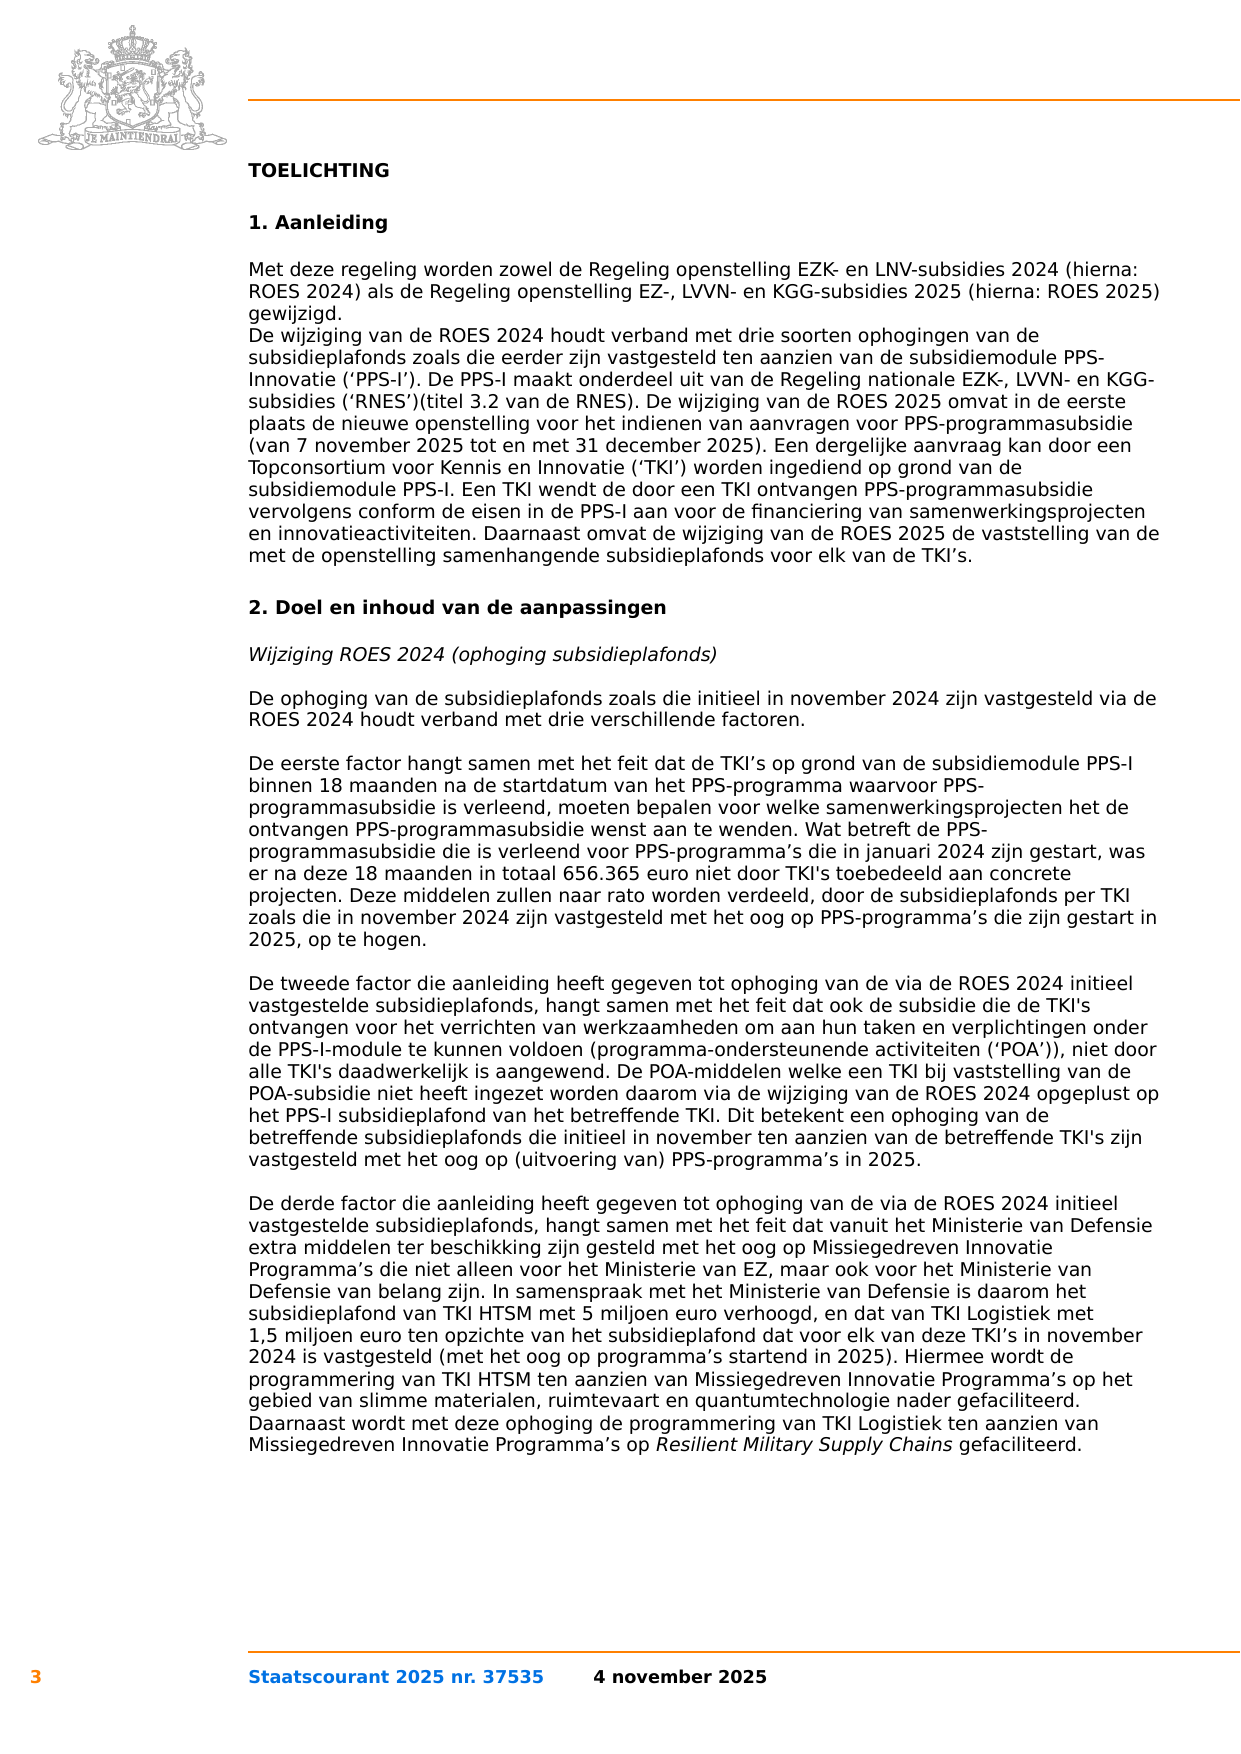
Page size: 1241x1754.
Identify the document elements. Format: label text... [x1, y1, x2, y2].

subtitle TOELICHTING [248, 160, 1163, 182]
text Met deze regeling worden zowel de Regeling openstelling EZK- en LNV-subsidies 2024 (hierna: ROES 2024) als de Regeling openstelling EZ-, LVVN- en KGG-subsidies 2025 (hierna: ROES 2025) gewijzigd. [248, 259, 1163, 325]
subtitle 2. Doel en inhoud van de aanpassingen [248, 597, 1163, 618]
picture [38, 25, 227, 150]
text De tweede factor die aanleiding heeft gegeven tot ophoging van de via de ROES 2024 initieel vastgestelde subsidieplafonds, hangt samen met het feit dat ook de subsidie die de TKI's ontvangen voor het verrichten van werkzaamheden om aan hun taken en verplichtingen onder de PPS-I-module te kunnen voldoen (programma-ondersteunende activiteiten (‘POA’)), niet door alle TKI's daadwerkelijk is aangewend. De POA-middelen welke een TKI bij vaststelling van de POA-subsidie niet heeft ingezet worden daarom via de wijziging van de ROES 2024 opgeplust op het PPS-I subsidieplafond van het betreffende TKI. Dit betekent een ophoging van de betreffende subsidieplafonds die initieel in november ten aanzien van de betreffende TKI's zijn vastgesteld met het oog op (uitvoering van) PPS-programma’s in 2025. [248, 973, 1163, 1171]
text De ophoging van de subsidieplafonds zoals die initieel in november 2024 zijn vastgesteld via de ROES 2024 houdt verband met drie verschillende factoren. [248, 687, 1163, 731]
text De eerste factor hangt samen met het feit dat de TKI’s op grond van de subsidiemodule PPS-I binnen 18 maanden na de startdatum van het PPS-programma waarvoor PPS-programmasubsidie is verleend, moeten bepalen voor welke samenwerkingsprojecten het de ontvangen PPS-programmasubsidie wenst aan te wenden. Wat betreft de PPS-programmasubsidie die is verleend voor PPS-programma’s die in januari 2024 zijn gestart, was er na deze 18 maanden in totaal 656.365 euro niet door TKI's toebedeeld aan concrete projecten. Deze middelen zullen naar rato worden verdeeld, door de subsidieplafonds per TKI zoals die in november 2024 zijn vastgesteld met het oog op PPS-programma’s die zijn gestart in 2025, op te hogen. [248, 753, 1163, 951]
text De derde factor die aanleiding heeft gegeven tot ophoging van de via de ROES 2024 initieel vastgestelde subsidieplafonds, hangt samen met het feit dat vanuit het Ministerie van Defensie extra middelen ter beschikking zijn gesteld met het oog op Missiegedreven Innovatie Programma’s die niet alleen voor het Ministerie van EZ, maar ook voor het Ministerie van Defensie van belang zijn. In samenspraak met het Ministerie van Defensie is daarom het subsidieplafond van TKI HTSM met 5 miljoen euro verhoogd, en dat van TKI Logistiek met 1,5 miljoen euro ten opzichte van het subsidieplafond dat voor elk van deze TKI’s in november 2024 is vastgesteld (met het oog op programma’s startend in 2025). Hiermee wordt de programmering van TKI HTSM ten aanzien van Missiegedreven Innovatie Programma’s op het gebied van slimme materialen, ruimtevaart en quantumtechnologie nader gefaciliteerd. Daarnaast wordt met deze ophoging de programmering van TKI Logistiek ten aanzien van Missiegedreven Innovatie Programma’s op Resilient Military Supply Chains gefaciliteerd. [248, 1193, 1163, 1456]
subtitle Wijziging ROES 2024 (ophoging subsidieplafonds) [248, 643, 1163, 666]
subtitle 1. Aanleiding [248, 212, 1163, 234]
text De wijziging van de ROES 2024 houdt verband met drie soorten ophogingen van de subsidieplafonds zoals die eerder zijn vastgesteld ten aanzien van de subsidiemodule PPS-Innovatie (‘PPS-I’). De PPS-I maakt onderdeel uit van de Regeling nationale EZK-, LVVN- en KGG-subsidies (‘RNES’)(titel 3.2 van de RNES). De wijziging van de ROES 2025 omvat in de eerste plaats de nieuwe openstelling voor het indienen van aanvragen voor PPS-programmasubsidie (van 7 november 2025 tot en met 31 december 2025). Een dergelijke aanvraag kan door een Topconsortium voor Kennis en Innovatie (‘TKI’) worden ingediend op grond van de subsidiemodule PPS-I. Een TKI wendt de door een TKI ontvangen PPS-programmasubsidie vervolgens conform de eisen in de PPS-I aan voor de financiering van samenwerkingsprojecten en innovatieactiviteiten. Daarnaast omvat de wijziging van de ROES 2025 de vaststelling van de met de openstelling samenhangende subsidieplafonds voor elk van de TKI’s. [248, 325, 1163, 567]
